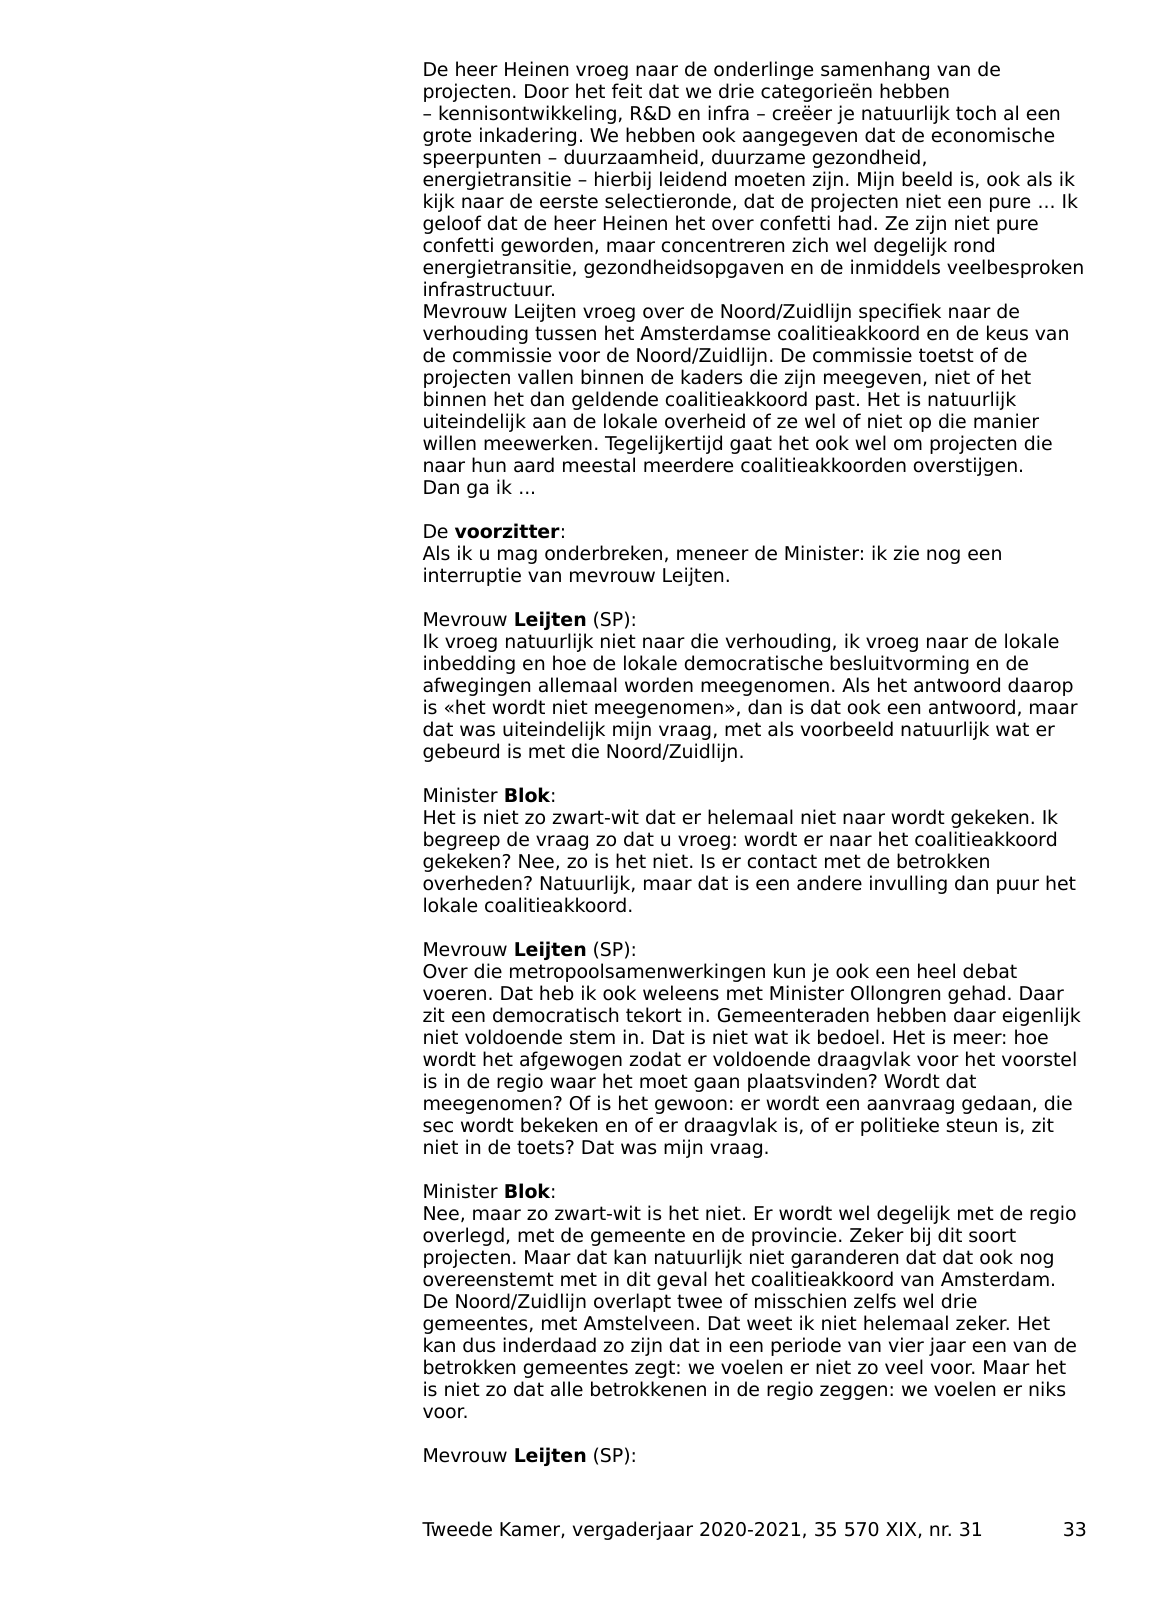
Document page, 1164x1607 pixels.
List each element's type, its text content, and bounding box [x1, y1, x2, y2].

text Minister Blok: [422, 1181, 1087, 1203]
text Ik vroeg natuurlijk niet naar die verhouding, ik vroeg naar de lokale inbedding en hoe de lokale democratische besluitvorming en de afwegingen allemaal worden meegenomen. Als het antwoord daarop is «het wordt niet meegenomen», dan is dat ook een antwoord, maar dat was uiteindelijk mijn vraag, met als voorbeeld natuurlijk wat er gebeurd is met die Noord/Zuidlijn. [422, 631, 1087, 763]
text Minister Blok: [422, 785, 1087, 807]
text Als ik u mag onderbreken, meneer de Minister: ik zie nog een interruptie van mevrouw Leijten. [422, 543, 1087, 587]
text Het is niet zo zwart-wit dat er helemaal niet naar wordt gekeken. Ik begreep de vraag zo dat u vroeg: wordt er naar het coalitieakkoord gekeken? Nee, zo is het niet. Is er contact met de betrokken overheden? Natuurlijk, maar dat is een andere invulling dan puur het lokale coalitieakkoord. [422, 807, 1087, 917]
text Mevrouw Leijten (SP): [422, 609, 1087, 631]
text Mevrouw Leijten (SP): [422, 939, 1087, 961]
text Mevrouw Leijten (SP): [422, 1445, 1087, 1467]
text Dan ga ik ... [422, 477, 1087, 499]
text Mevrouw Leijten vroeg over de Noord/Zuidlijn specifiek naar de verhouding tussen het Amsterdamse coalitieakkoord en de keus van de commissie voor de Noord/Zuidlijn. De commissie toetst of de projecten vallen binnen de kaders die zijn meegeven, niet of het binnen het dan geldende coalitieakkoord past. Het is natuurlijk uiteindelijk aan de lokale overheid of ze wel of niet op die manier willen meewerken. Tegelijkertijd gaat het ook wel om projecten die naar hun aard meestal meerdere coalitieakkoorden overstijgen. [422, 301, 1087, 477]
text De heer Heinen vroeg naar de onderlinge samenhang van de projecten. Door het feit dat we drie categorieën hebben – kennisontwikkeling, R&D en infra – creëer je natuurlijk toch al een grote inkadering. We hebben ook aangegeven dat de economische speerpunten – duurzaamheid, duurzame gezondheid, energietransitie – hierbij leidend moeten zijn. Mijn beeld is, ook als ik kijk naar de eerste selectieronde, dat de projecten niet een pure ... Ik geloof dat de heer Heinen het over confetti had. Ze zijn niet pure confetti geworden, maar concentreren zich wel degelijk rond energietransitie, gezondheidsopgaven en de inmiddels veelbesproken infrastructuur. [422, 59, 1087, 301]
text Over die metropoolsamenwerkingen kun je ook een heel debat voeren. Dat heb ik ook weleens met Minister Ollongren gehad. Daar zit een democratisch tekort in. Gemeenteraden hebben daar eigenlijk niet voldoende stem in. Dat is niet wat ik bedoel. Het is meer: hoe wordt het afgewogen zodat er voldoende draagvlak voor het voorstel is in de regio waar het moet gaan plaatsvinden? Wordt dat meegenomen? Of is het gewoon: er wordt een aanvraag gedaan, die sec wordt bekeken en of er draagvlak is, of er politieke steun is, zit niet in de toets? Dat was mijn vraag. [422, 961, 1087, 1159]
text De voorzitter: [422, 521, 1087, 543]
text Nee, maar zo zwart-wit is het niet. Er wordt wel degelijk met de regio overlegd, met de gemeente en de provincie. Zeker bij dit soort projecten. Maar dat kan natuurlijk niet garanderen dat dat ook nog overeenstemt met in dit geval het coalitieakkoord van Amsterdam. De Noord/Zuidlijn overlapt twee of misschien zelfs wel drie gemeentes, met Amstelveen. Dat weet ik niet helemaal zeker. Het kan dus inderdaad zo zijn dat in een periode van vier jaar een van de betrokken gemeentes zegt: we voelen er niet zo veel voor. Maar het is niet zo dat alle betrokkenen in de regio zeggen: we voelen er niks voor. [422, 1203, 1087, 1423]
